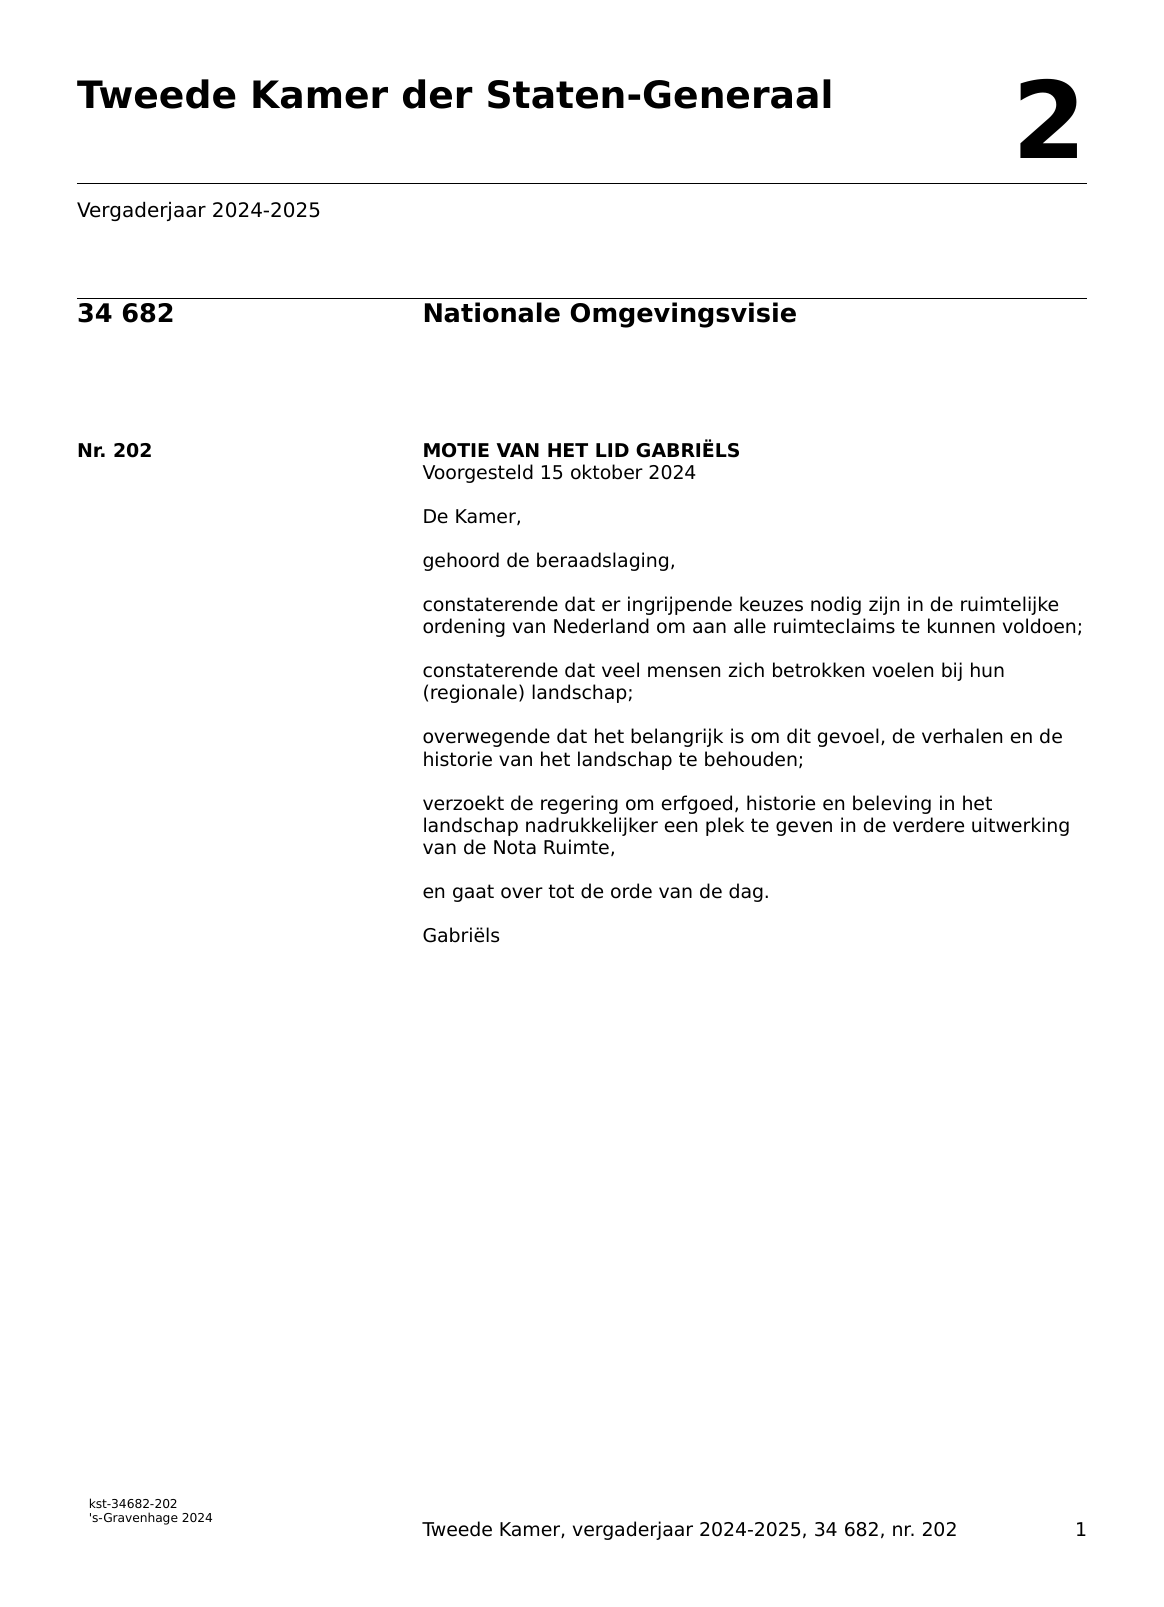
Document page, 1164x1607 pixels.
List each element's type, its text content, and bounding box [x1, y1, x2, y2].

table_cell Vergaderjaar 2024-2025 [77, 184, 1087, 298]
text overwegende dat het belangrijk is om dit gevoel, de verhalen en de historie van het landschap te behouden; [422, 726, 1087, 770]
text gehoord de beraadslaging, [422, 550, 1087, 572]
text 's-Gravenhage 2024 [88, 1511, 323, 1525]
text constaterende dat er ingrijpende keuzes nodig zijn in de ruimtelijke ordening van Nederland om aan alle ruimteclaims te kunnen voldoen; [422, 594, 1087, 638]
text constaterende dat veel mensen zich betrokken voelen bij hun (regionale) landschap; [422, 660, 1087, 704]
text De Kamer, [422, 506, 1087, 528]
subtitle Nr. 202 MOTIE VAN HET LID GABRIËLS [77, 440, 1087, 462]
table_header Tweede Kamer der Staten-Generaal [77, 59, 886, 183]
text en gaat over tot de orde van de dag. [422, 881, 1087, 903]
text Gabriëls [422, 925, 1087, 947]
subtitle 34 682 Nationale Omgevingsvisie [77, 299, 1087, 329]
text verzoekt de regering om erfgoed, historie en beleving in het landschap nadrukkelijker een plek te geven in de verdere uitwerking van de Nota Ruimte, [422, 793, 1087, 858]
text Voorgesteld 15 oktober 2024 [422, 462, 1087, 484]
text kst-34682-202 [88, 1497, 323, 1511]
table_header 2 [886, 59, 1087, 183]
